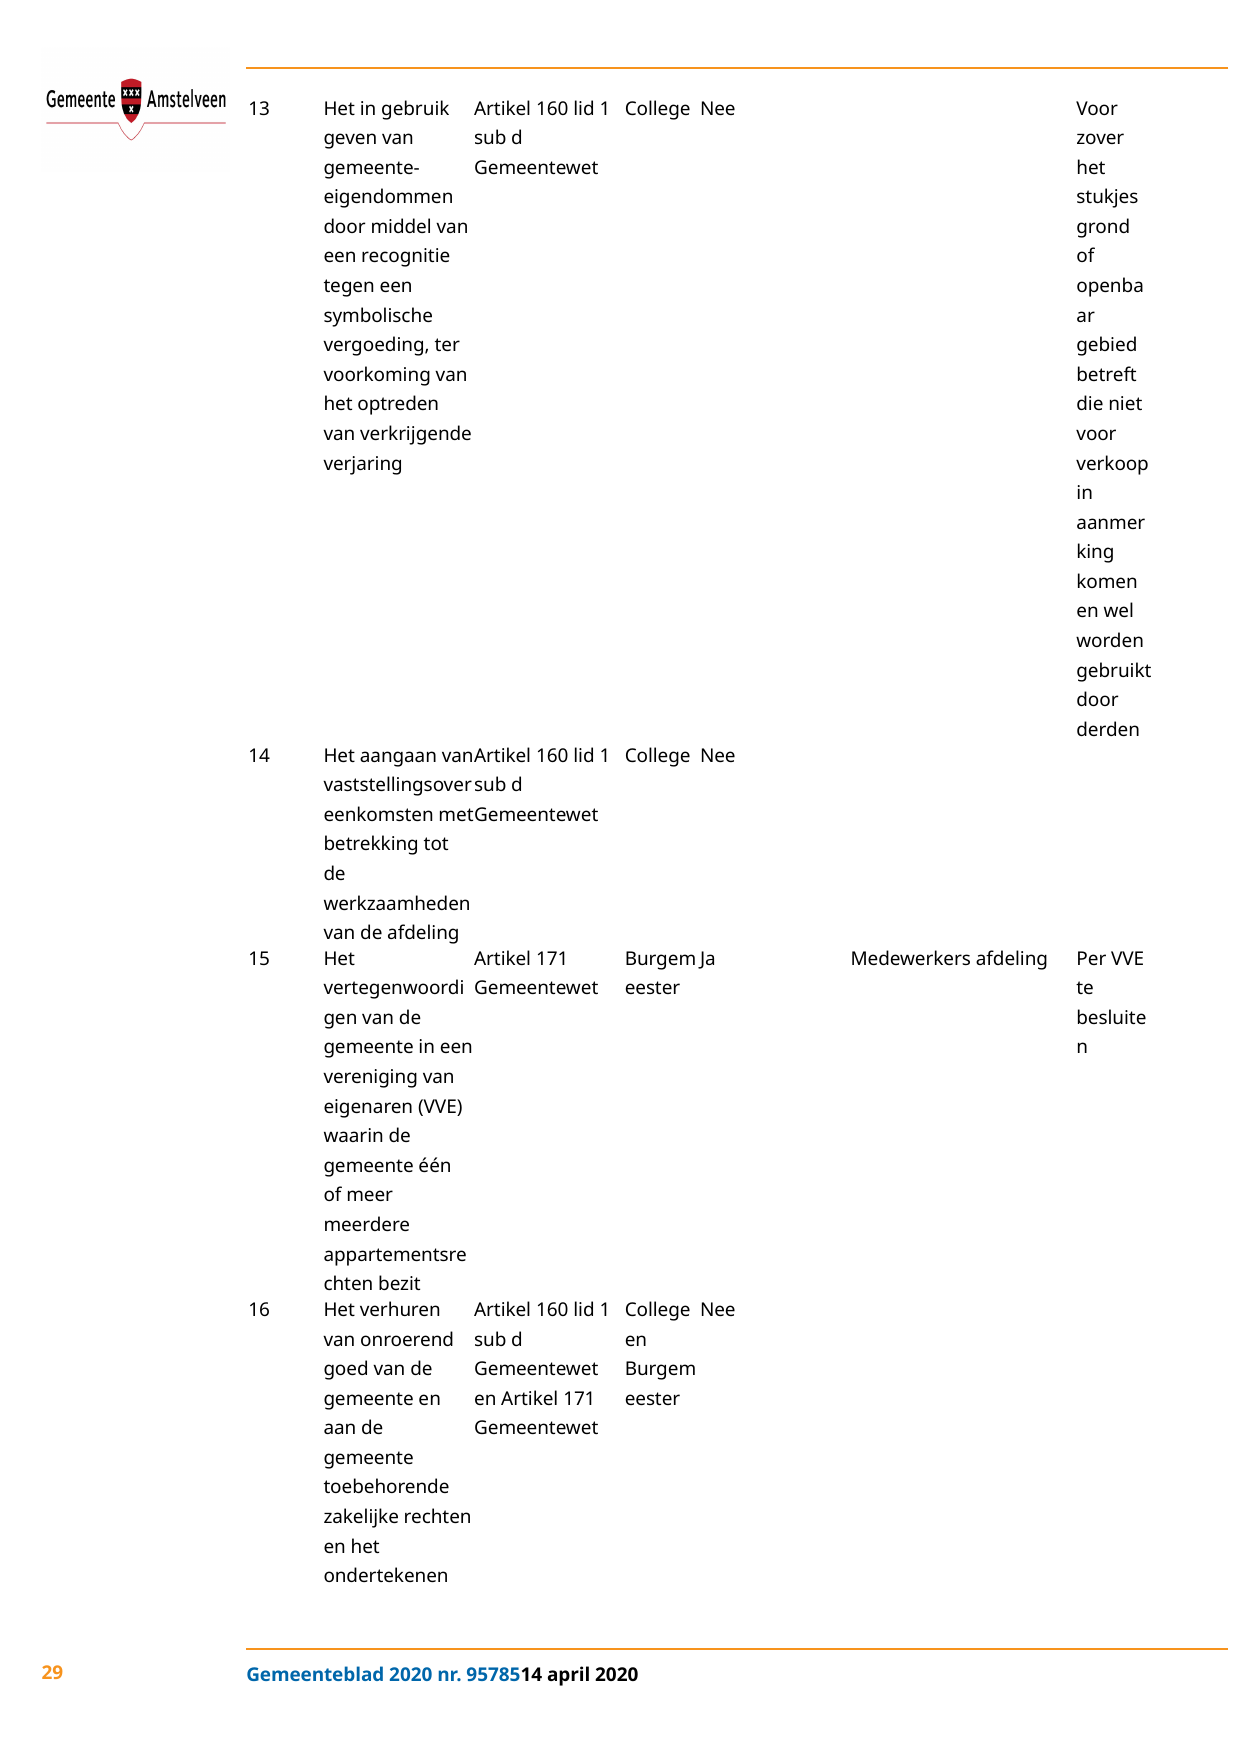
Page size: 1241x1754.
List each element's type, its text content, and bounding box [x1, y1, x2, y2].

table_cell Het in gebruik geven van gemeente-eigendommen door middel van een recognitie tegen een symbolische vergoeding, ter voorkoming van het optreden van verkrijgende verjaring [323, 95, 474, 742]
table_cell College en Burgemeester [625, 1296, 700, 1588]
table_cell Burgemeester [625, 945, 700, 1296]
table_cell Nee [700, 1296, 850, 1588]
table_cell 13 [248, 95, 323, 742]
table_cell Nee [700, 742, 850, 945]
table_cell 14 [248, 742, 323, 945]
table_cell Per VVE te besluiten [1076, 945, 1152, 1296]
table_cell [850, 1296, 1076, 1588]
table_cell Het verhuren van onroerend goed van de gemeente en aan de gemeente toebehorende zakelijke rechten en het ondertekenen [323, 1296, 474, 1588]
table_cell Artikel 171 Gemeentewet [474, 945, 624, 1296]
table_cell Het aangaan van vaststellingsovereenkomsten met betrekking tot de werkzaamheden van de afdeling [323, 742, 474, 945]
table_cell Voor zover het stukjes grond of openbaar gebied betreft die niet voor verkoop in aanmerking komen en wel worden gebruikt door derden [1076, 95, 1152, 742]
table_cell [850, 95, 1076, 742]
table_cell [1076, 742, 1152, 945]
table_cell Medewerkers afdeling [850, 945, 1076, 1296]
table_cell 15 [248, 945, 323, 1296]
table_cell 16 [248, 1296, 323, 1588]
table_cell Artikel 160 lid 1 sub d Gemeentewet [474, 95, 624, 742]
table_cell College [625, 742, 700, 945]
table_cell Ja [700, 945, 850, 1296]
table_cell Nee [700, 95, 850, 742]
table_cell Artikel 160 lid 1 sub d Gemeentewet en Artikel 171 Gemeentewet [474, 1296, 624, 1588]
picture [41, 47, 231, 172]
table_cell College [625, 95, 700, 742]
table_cell [1076, 1296, 1152, 1588]
table_cell [850, 742, 1076, 945]
table_cell Artikel 160 lid 1 sub d Gemeentewet [474, 742, 624, 945]
table_cell Het vertegenwoordigen van de gemeente in een vereniging van eigenaren (VVE) waarin de gemeente één of meer meerdere appartementsrechten bezit [323, 945, 474, 1296]
